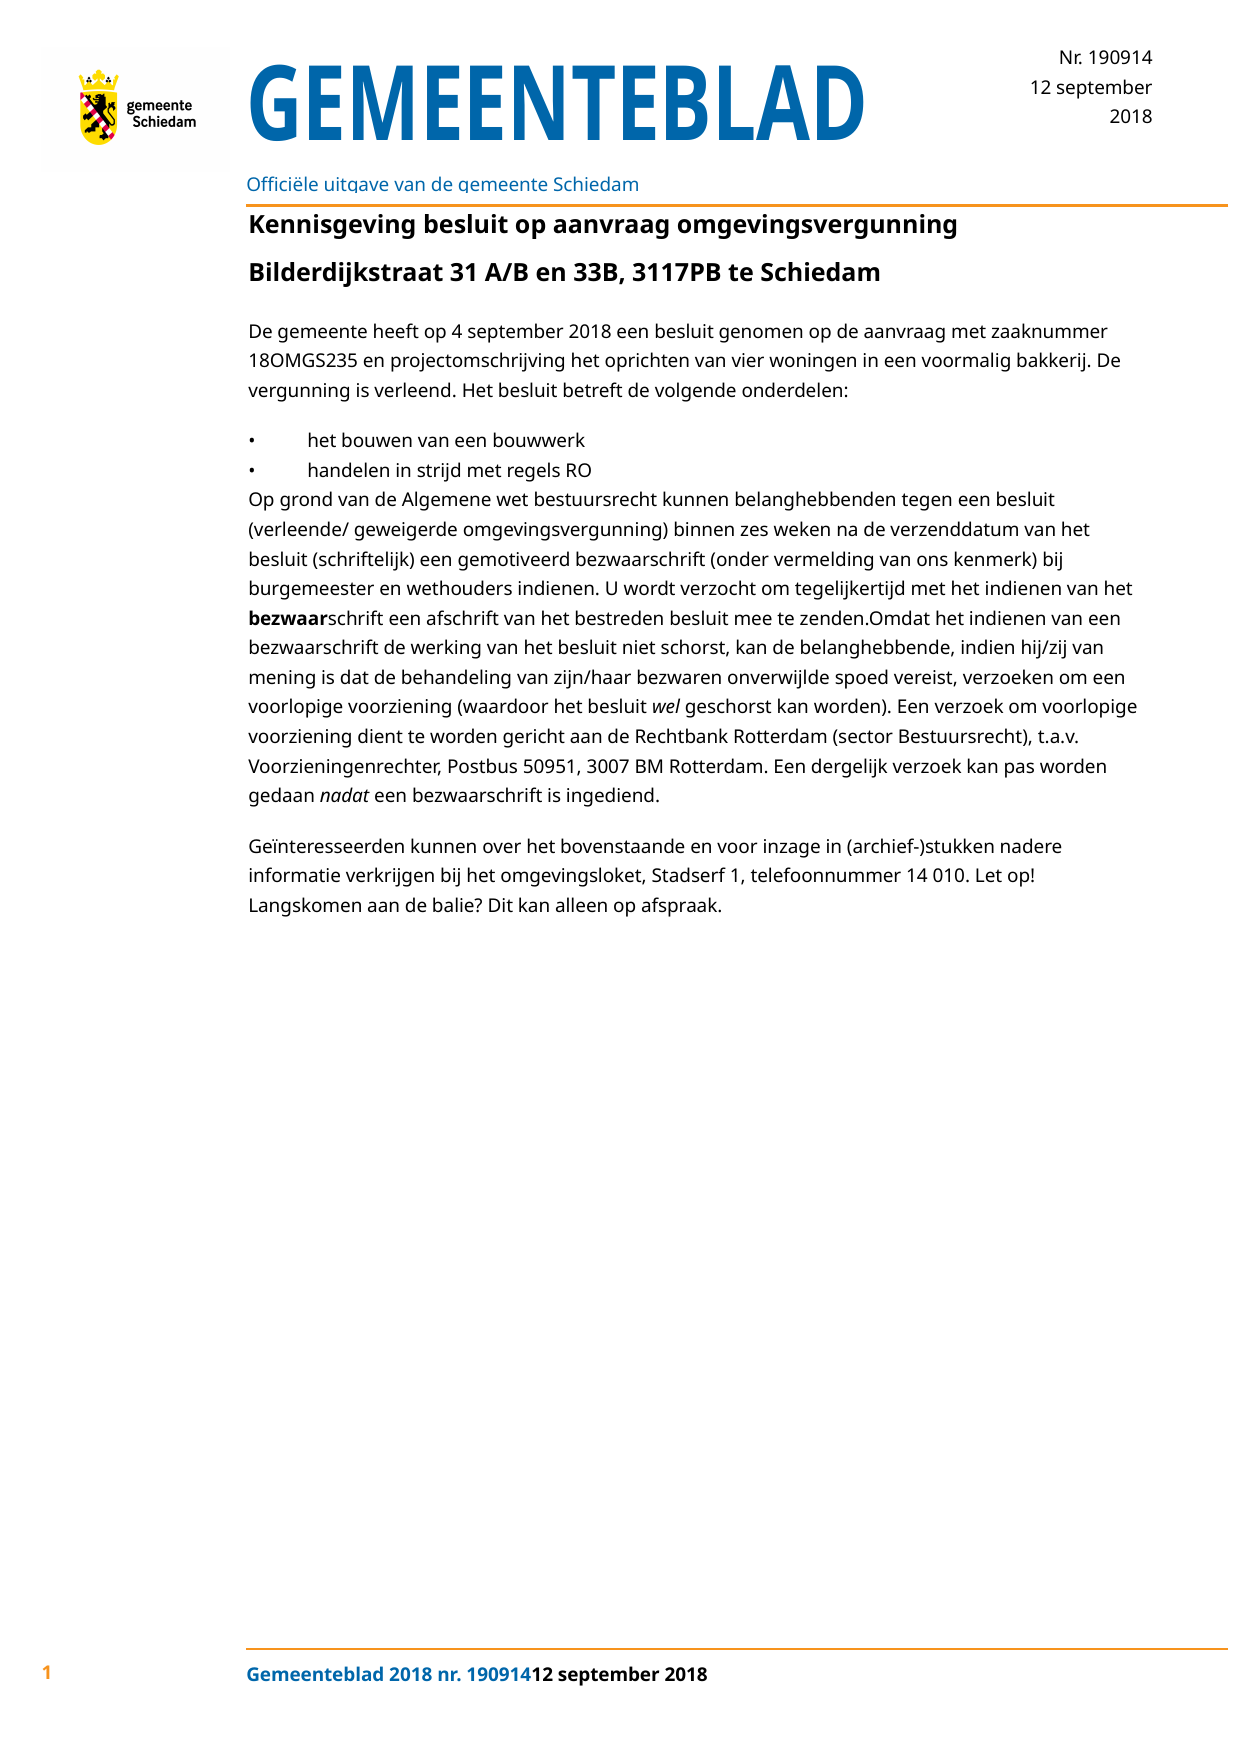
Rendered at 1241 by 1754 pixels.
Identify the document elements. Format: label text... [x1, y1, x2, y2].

text De gemeente heeft op 4 september 2018 een besluit genomen op de aanvraag met zaaknummer 18OMGS235 en projectomschrijving het oprichten van vier woningen in een voormalig bakkerij. De vergunning is verleend. Het besluit betreft de volgende onderdelen: [248, 318, 1152, 403]
list handelen in strijd met regels RO [248, 457, 1152, 483]
text Kennisgeving besluit op aanvraag omgevingsvergunning Bilderdijkstraat 31 A/B en 33B, 3117PB te Schiedam [248, 207, 1152, 288]
list het bouwen van een bouwwerk [248, 427, 1152, 453]
text Op grond van de Algemene wet bestuursrecht kunnen belanghebbenden tegen een besluit (verleende/ geweigerde omgevingsvergunning) binnen zes weken na de verzenddatum van het besluit (schriftelijk) een gemotiveerd bezwaarschrift (onder vermelding van ons kenmerk) bij burgemeester en wethouders indienen. U wordt verzocht om tegelijkertijd met het indienen van het bezwaarschrift een afschrift van het bestreden besluit mee te zenden.Omdat het indienen van een bezwaarschrift de werking van het besluit niet schorst, kan de belanghebbende, indien hij/zij van mening is dat de behandeling van zijn/haar bezwaren onverwijlde spoed vereist, verzoeken om een voorlopige voorziening (waardoor het besluit wel geschorst kan worden). Een verzoek om voorlopige voorziening dient te worden gericht aan de Rechtbank Rotterdam (sector Bestuursrecht), t.a.v. Voorzieningenrechter, Postbus 50951, 3007 BM Rotterdam. Een dergelijk verzoek kan pas worden gedaan nadat een bezwaarschrift is ingediend. [248, 487, 1152, 808]
picture [41, 47, 231, 172]
text Geïnteresseerden kunnen over het bovenstaande en voor inzage in (archief-)stukken nadere informatie verkrijgen bij het omgevingsloket, Stadserf 1, telefoonnummer 14 010. Let op! Langskomen aan de balie? Dit kan alleen op afspraak. [248, 833, 1152, 918]
